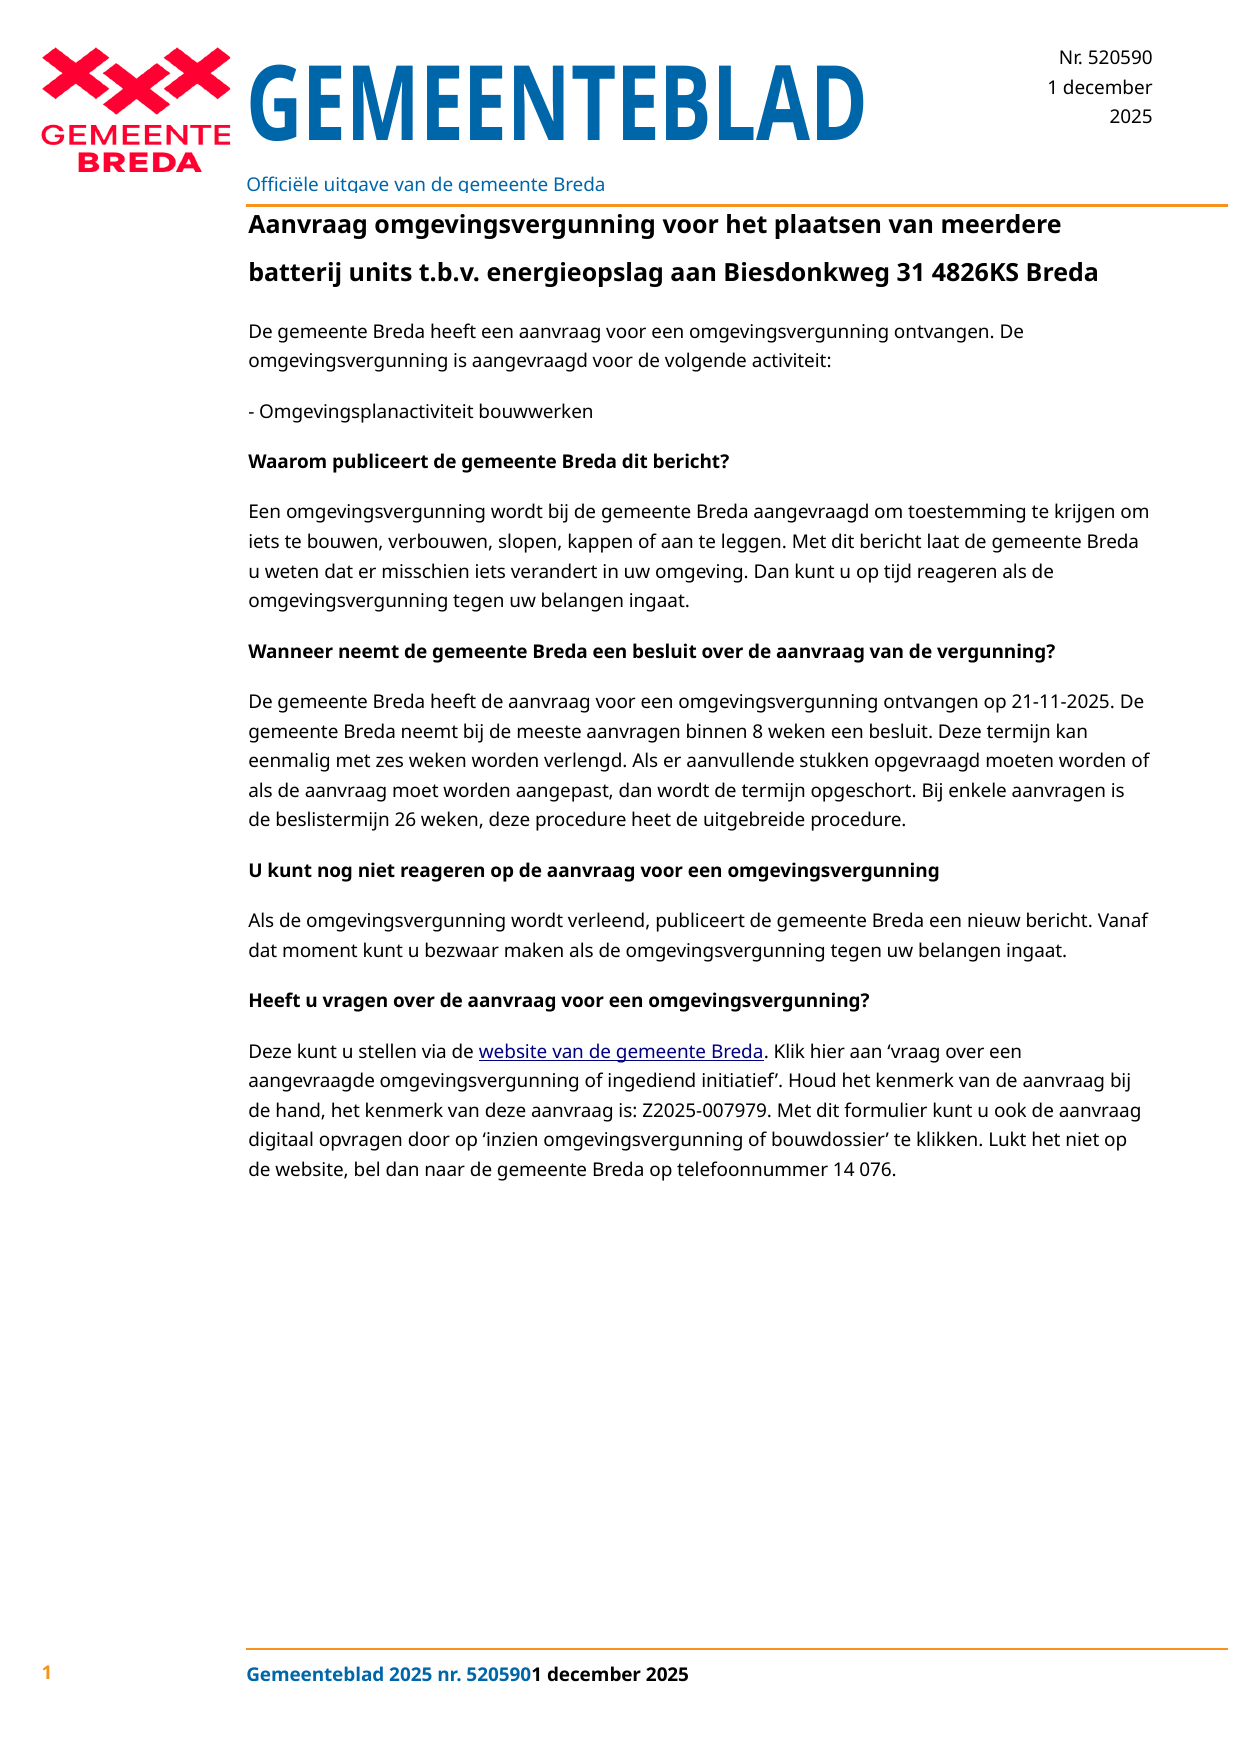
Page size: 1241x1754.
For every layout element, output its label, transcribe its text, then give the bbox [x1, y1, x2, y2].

text De gemeente Breda heeft een aanvraag voor een omgevingsvergunning ontvangen. De omgevingsvergunning is aangevraagd voor de volgende activiteit: [248, 318, 1152, 373]
text Deze kunt u stellen via de website van de gemeente Breda. Klik hier aan ‘vraag over een aangevraagde omgevingsvergunning of ingediend initiatief’. Houd het kenmerk van de aanvraag bij de hand, het kenmerk van deze aanvraag is: Z2025-007979. Met dit formulier kunt u ook de aanvraag digitaal opvragen door op ‘inzien omgevingsvergunning of bouwdossier’ te klikken. Lukt het niet op de website, bel dan naar de gemeente Breda op telefoonnummer 14 076. [248, 1038, 1152, 1182]
text De gemeente Breda heeft de aanvraag voor een omgevingsvergunning ontvangen op 21-11-2025. De gemeente Breda neemt bij de meeste aanvragen binnen 8 weken een besluit. Deze termijn kan eenmalig met zes weken worden verlengd. Als er aanvullende stukken opgevraagd moeten worden of als de aanvraag moet worden aangepast, dan wordt de termijn opgeschort. Bij enkele aanvragen is de beslistermijn 26 weken, deze procedure heet de uitgebreide procedure. [248, 688, 1152, 832]
text Wanneer neemt de gemeente Breda een besluit over de aanvraag van de vergunning? [248, 638, 1152, 664]
text Als de omgevingsvergunning wordt verleend, publiceert de gemeente Breda een nieuw bericht. Vanaf dat moment kunt u bezwaar maken als de omgevingsvergunning tegen uw belangen ingaat. [248, 907, 1152, 963]
text Aanvraag omgevingsvergunning voor het plaatsen van meerdere batterij units t.b.v. energieopslag aan Biesdonkweg 31 4826KS Breda [248, 207, 1152, 288]
text U kunt nog niet reageren op de aanvraag voor een omgevingsvergunning [248, 857, 1152, 883]
picture [41, 47, 231, 172]
text - Omgevingsplanactiviteit bouwwerken [248, 398, 1152, 424]
text Een omgevingsvergunning wordt bij de gemeente Breda aangevraagd om toestemming te krijgen om iets te bouwen, verbouwen, slopen, kappen of aan te leggen. Met dit bericht laat de gemeente Breda u weten dat er misschien iets verandert in uw omgeving. Dan kunt u op tijd reageren als de omgevingsvergunning tegen uw belangen ingaat. [248, 499, 1152, 613]
text Waarom publiceert de gemeente Breda dit bericht? [248, 448, 1152, 474]
text Heeft u vragen over de aanvraag voor een omgevingsvergunning? [248, 987, 1152, 1013]
